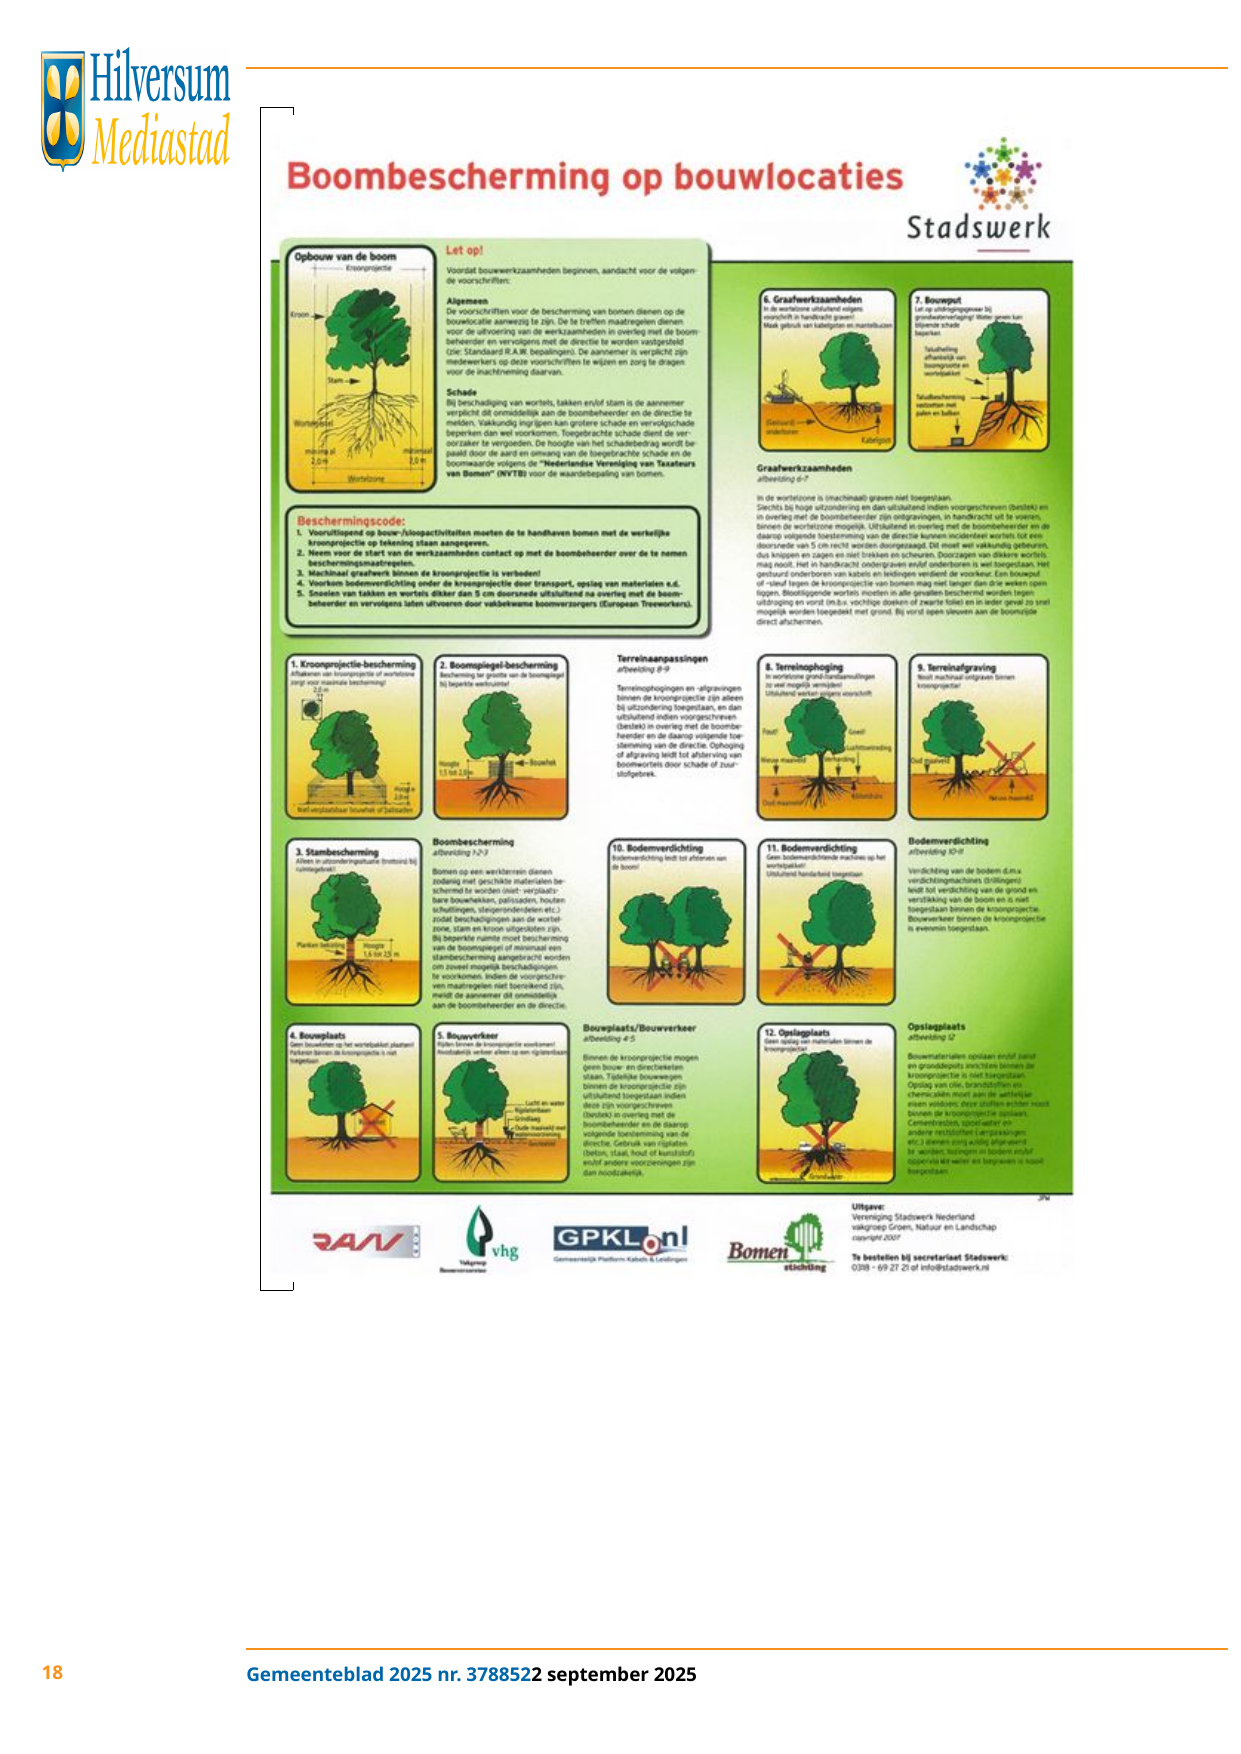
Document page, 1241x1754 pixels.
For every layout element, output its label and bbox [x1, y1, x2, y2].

picture [268, 115, 1096, 1282]
picture [41, 47, 231, 172]
